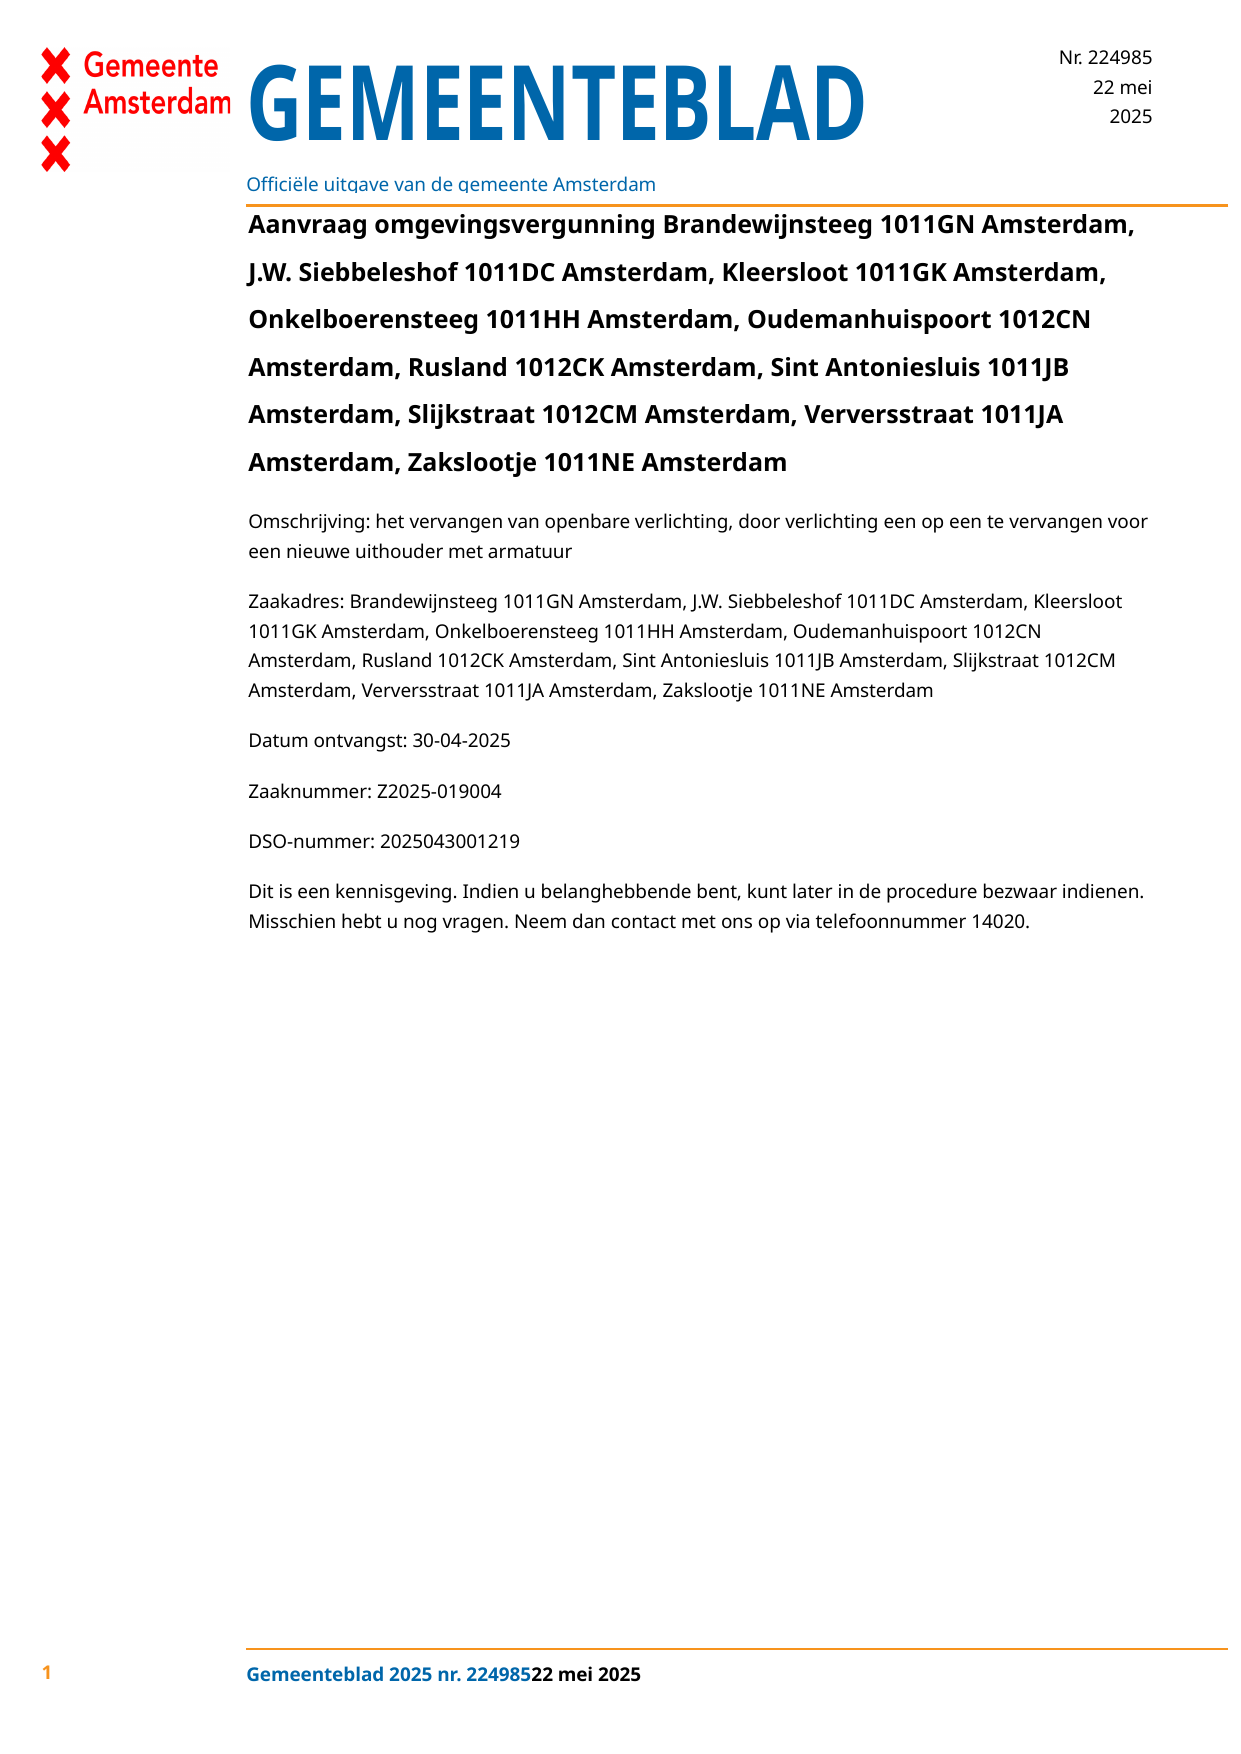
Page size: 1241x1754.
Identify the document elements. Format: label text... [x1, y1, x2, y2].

text Dit is een kennisgeving. Indien u belanghebbende bent, kunt later in de procedure bezwaar indienen. Misschien hebt u nog vragen. Neem dan contact met ons op via telefoonnummer 14020. [248, 879, 1152, 934]
text Datum ontvangst: 30-04-2025 [248, 727, 1152, 753]
picture [41, 47, 231, 172]
text Zaakadres: Brandewijnsteeg 1011GN Amsterdam, J.W. Siebbeleshof 1011DC Amsterdam, Kleersloot 1011GK Amsterdam, Onkelboerensteeg 1011HH Amsterdam, Oudemanhuispoort 1012CN Amsterdam, Rusland 1012CK Amsterdam, Sint Antoniesluis 1011JB Amsterdam, Slijkstraat 1012CM Amsterdam, Verversstraat 1011JA Amsterdam, Zakslootje 1011NE Amsterdam [248, 588, 1152, 703]
text Omschrijving: het vervangen van openbare verlichting, door verlichting een op een te vervangen voor een nieuwe uithouder met armatuur [248, 508, 1152, 564]
text Aanvraag omgevingsvergunning Brandewijnsteeg 1011GN Amsterdam, J.W. Siebbeleshof 1011DC Amsterdam, Kleersloot 1011GK Amsterdam, Onkelboerensteeg 1011HH Amsterdam, Oudemanhuispoort 1012CN Amsterdam, Rusland 1012CK Amsterdam, Sint Antoniesluis 1011JB Amsterdam, Slijkstraat 1012CM Amsterdam, Verversstraat 1011JA Amsterdam, Zakslootje 1011NE Amsterdam [248, 207, 1152, 479]
text Zaaknummer: Z2025-019004 [248, 778, 1152, 804]
text DSO-nummer: 2025043001219 [248, 828, 1152, 854]
